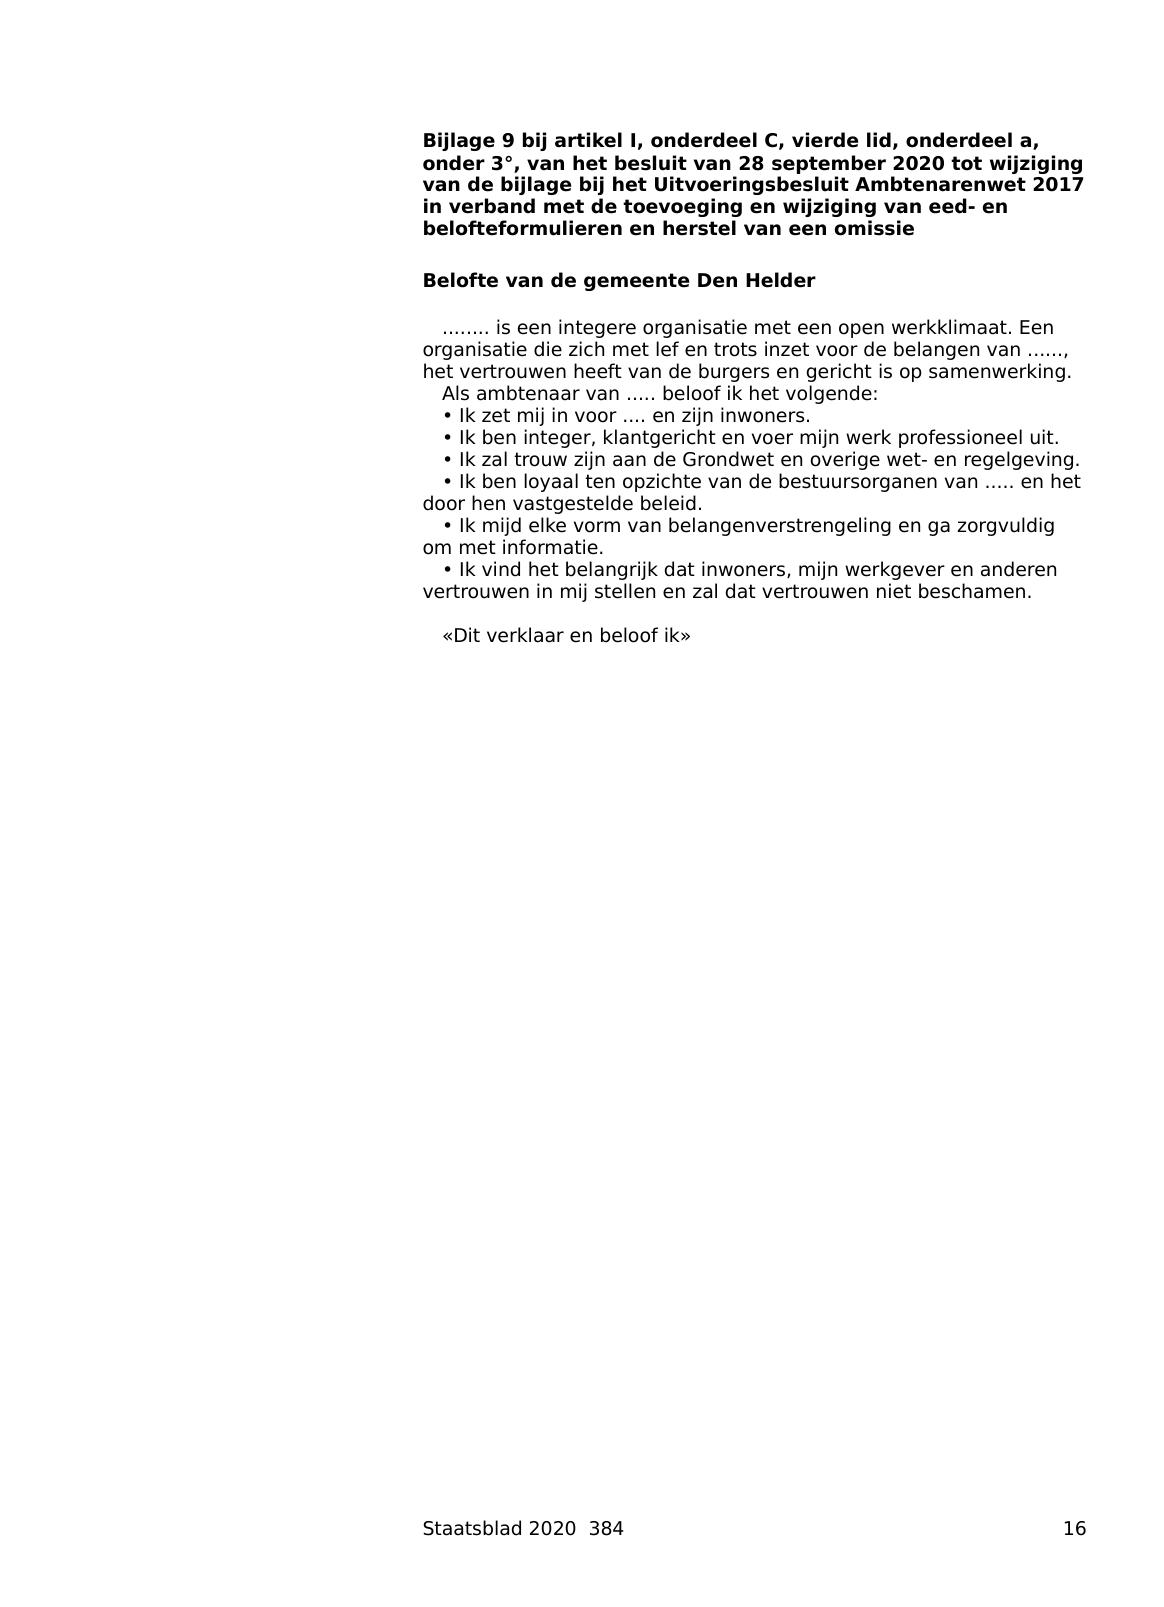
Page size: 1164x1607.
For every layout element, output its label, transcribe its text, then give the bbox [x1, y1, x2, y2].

text • Ik zet mij in voor .... en zijn inwoners. [422, 405, 1087, 427]
text Als ambtenaar van ..... beloof ik het volgende: [422, 383, 1087, 405]
text • Ik zal trouw zijn aan de Grondwet en overige wet- en regelgeving. [422, 449, 1087, 471]
text • Ik ben loyaal ten opzichte van de bestuursorganen van ..... en het door hen vastgestelde beleid. [422, 471, 1087, 515]
text • Ik vind het belangrijk dat inwoners, mijn werkgever en anderen vertrouwen in mij stellen en zal dat vertrouwen niet beschamen. [422, 559, 1087, 603]
text • Ik mijd elke vorm van belangenverstrengeling en ga zorgvuldig om met informatie. [422, 515, 1087, 559]
subtitle Bijlage 9 bij artikel I, onderdeel C, vierde lid, onderdeel a, onder 3°, van het besluit van 28 september 2020 tot wijziging van de bijlage bij het Uitvoeringsbesluit Ambtenarenwet 2017 in verband met de toevoeging en wijziging van eed- en belofteformulieren en herstel van een omissie [422, 130, 1087, 240]
subtitle Belofte van de gemeente Den Helder [422, 270, 1087, 292]
text «Dit verklaar en beloof ik» [422, 625, 1087, 647]
text ........ is een integere organisatie met een open werkklimaat. Een organisatie die zich met lef en trots inzet voor de belangen van ......, het vertrouwen heeft van de burgers en gericht is op samenwerking. [422, 317, 1087, 383]
text • Ik ben integer, klantgericht en voer mijn werk professioneel uit. [422, 427, 1087, 449]
